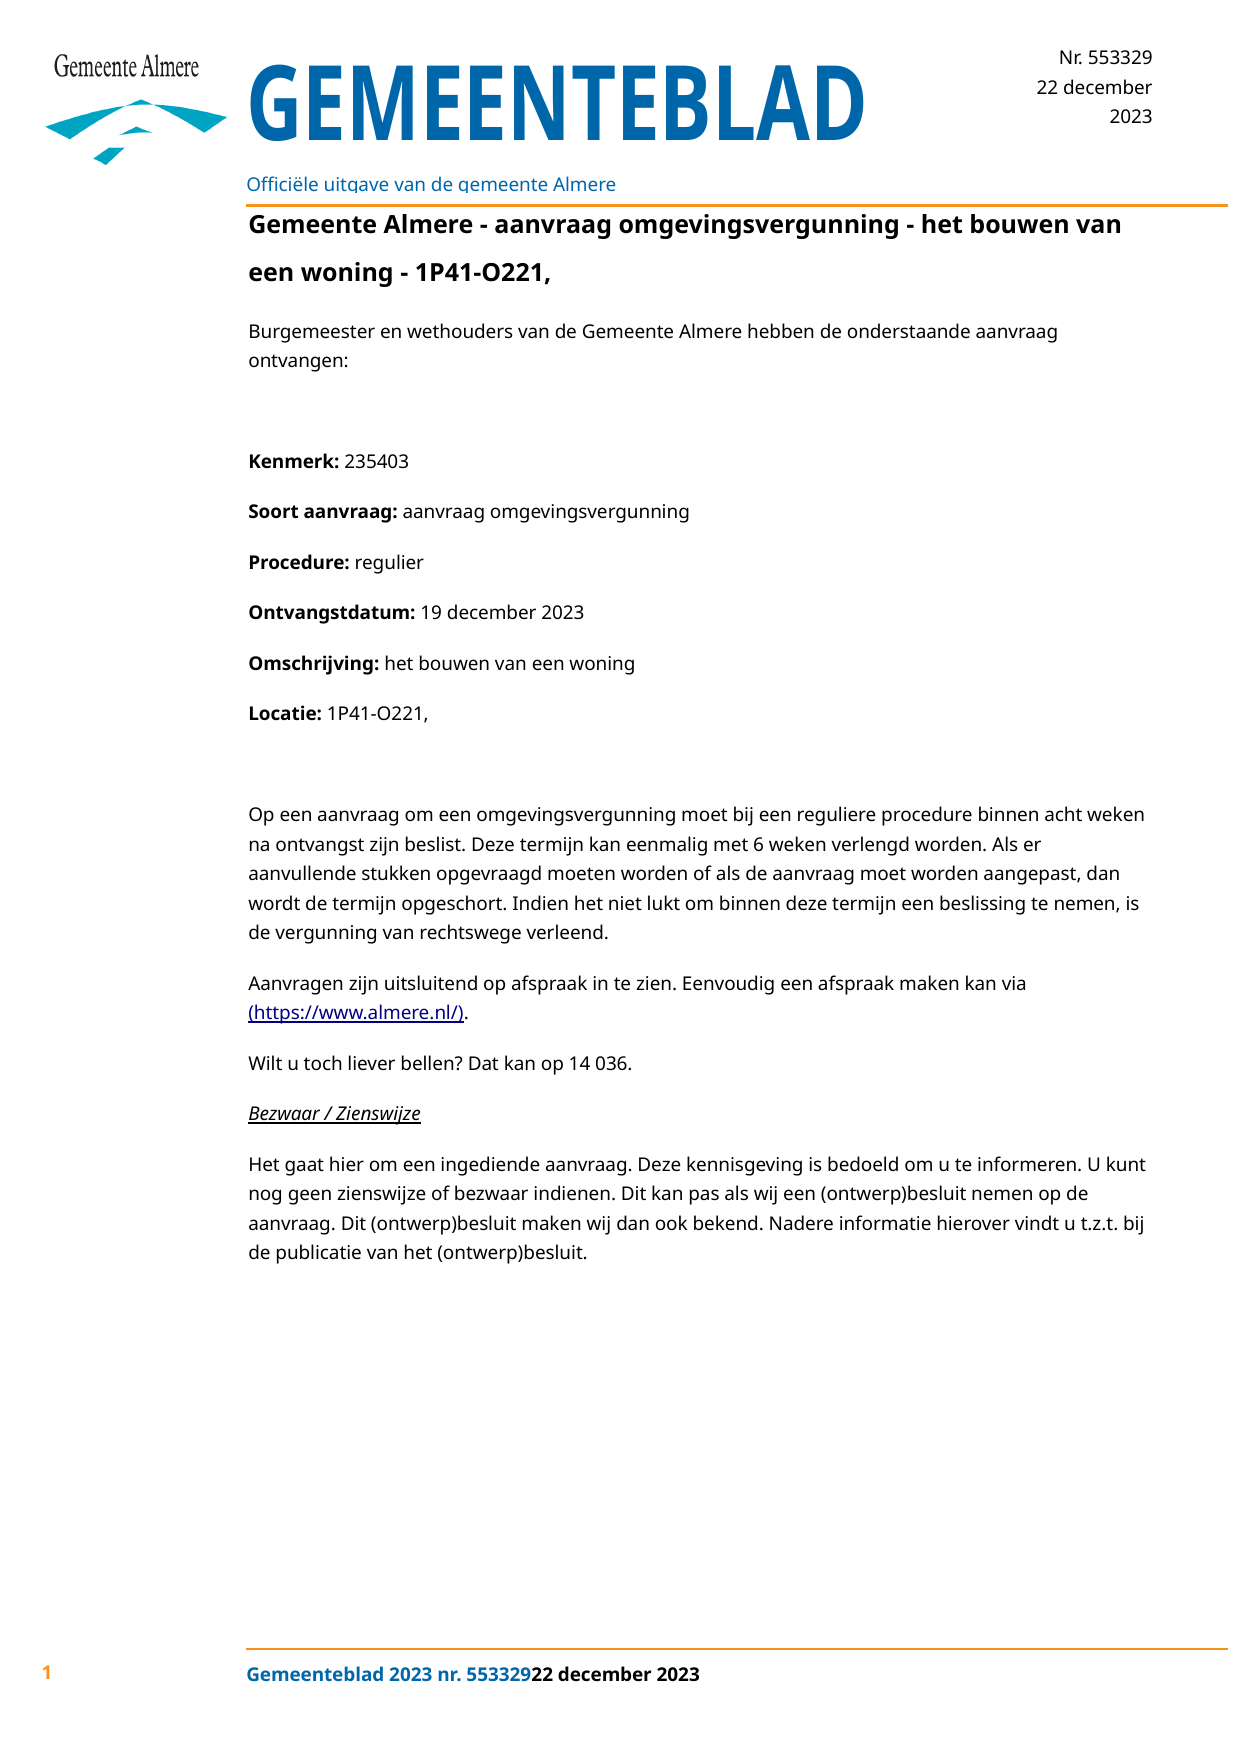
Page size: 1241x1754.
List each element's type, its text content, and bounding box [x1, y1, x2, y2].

text Omschrijving: het bouwen van een woning [248, 650, 1152, 676]
text Ontvangstdatum: 19 december 2023 [248, 599, 1152, 625]
text Locatie: 1P41-O221, [248, 700, 1152, 726]
text Aanvragen zijn uitsluitend op afspraak in te zien. Eenvoudig een afspraak maken kan via (https://www.almere.nl/). [248, 970, 1152, 1025]
text Kenmerk: 235403 [248, 448, 1152, 474]
text Bezwaar / Zienswijze [248, 1100, 1152, 1126]
text Op een aanvraag om een omgevingsvergunning moet bij een reguliere procedure binnen acht weken na ontvangst zijn beslist. Deze termijn kan eenmalig met 6 weken verlengd worden. Als er aanvullende stukken opgevraagd moeten worden of als de aanvraag moet worden aangepast, dan wordt de termijn opgeschort. Indien het niet lukt om binnen deze termijn een beslissing te nemen, is de vergunning van rechtswege verleend. [248, 801, 1152, 945]
text Burgemeester en wethouders van de Gemeente Almere hebben de onderstaande aanvraag ontvangen: [248, 318, 1152, 373]
text Soort aanvraag: aanvraag omgevingsvergunning [248, 499, 1152, 524]
text Procedure: regulier [248, 549, 1152, 575]
text Wilt u toch liever bellen? Dat kan op 14 036. [248, 1050, 1152, 1076]
text Het gaat hier om een ingediende aanvraag. Deze kennisgeving is bedoeld om u te informeren. U kunt nog geen zienswijze of bezwaar indienen. Dit kan pas als wij een (ontwerp)besluit nemen op de aanvraag. Dit (ontwerp)besluit maken wij dan ook bekend. Nadere informatie hierover vindt u t.z.t. bij de publicatie van het (ontwerp)besluit. [248, 1151, 1152, 1265]
picture [41, 47, 231, 172]
text Gemeente Almere - aanvraag omgevingsvergunning - het bouwen van een woning - 1P41-O221, [248, 207, 1152, 288]
